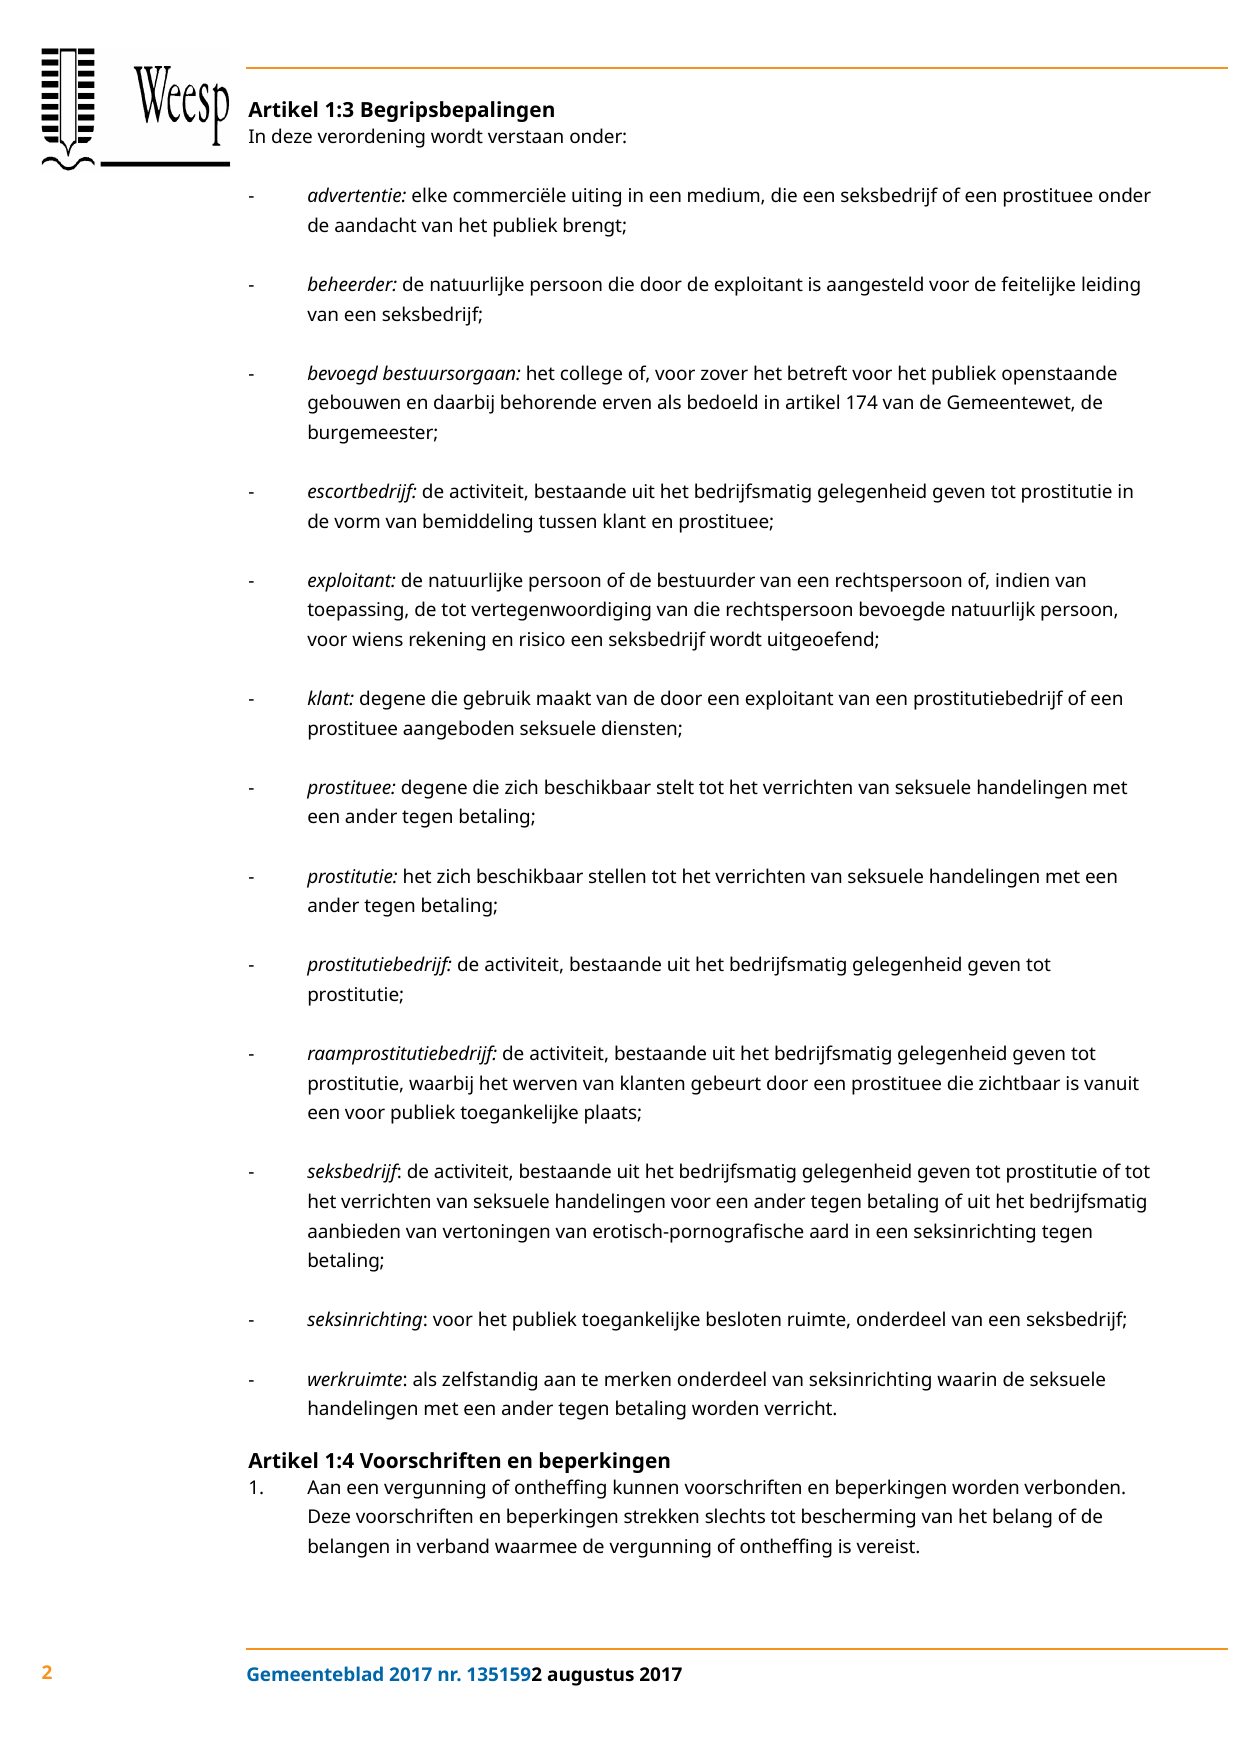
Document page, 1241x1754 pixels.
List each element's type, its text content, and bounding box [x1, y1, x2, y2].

list raamprostitutiebedrijf: de activiteit, bestaande uit het bedrijfsmatig gelegenheid geven tot prostitutie, waarbij het werven van klanten gebeurt door een prostituee die zichtbaar is vanuit een voor publiek toegankelijke plaats; [248, 1040, 1152, 1125]
list prostituee: degene die zich beschikbaar stelt tot het verrichten van seksuele handelingen met een ander tegen betaling; [248, 774, 1152, 829]
list werkruimte: als zelfstandig aan te merken onderdeel van seksinrichting waarin de seksuele handelingen met een ander tegen betaling worden verricht. [248, 1366, 1152, 1421]
list Aan een vergunning of ontheffing kunnen voorschriften en beperkingen worden verbonden. Deze voorschriften en beperkingen strekken slechts tot bescherming van het belang of de belangen in verband waarmee de vergunning of ontheffing is vereist. [248, 1474, 1152, 1559]
list seksbedrijf: de activiteit, bestaande uit het bedrijfsmatig gelegenheid geven tot prostitutie of tot het verrichten van seksuele handelingen voor een ander tegen betaling of uit het bedrijfsmatig aanbieden van vertoningen van erotisch-pornografische aard in een seksinrichting tegen betaling; [248, 1159, 1152, 1273]
picture [41, 47, 231, 172]
list prostitutiebedrijf: de activiteit, bestaande uit het bedrijfsmatig gelegenheid geven tot prostitutie; [248, 952, 1152, 1007]
list advertentie: elke commerciële uiting in een medium, die een seksbedrijf of een prostituee onder de aandacht van het publiek brengt; [248, 182, 1152, 238]
list bevoegd bestuursorgaan: het college of, voor zover het betreft voor het publiek openstaande gebouwen en daarbij behorende erven als bedoeld in artikel 174 van de Gemeentewet, de burgemeester; [248, 360, 1152, 445]
text Artikel 1:4 Voorschriften en beperkingen [248, 1446, 1152, 1474]
text Artikel 1:3 Begripsbepalingen [248, 95, 1152, 123]
list exploitant: de natuurlijke persoon of de bestuurder van een rechtspersoon of, indien van toepassing, de tot vertegenwoordiging van die rechtspersoon bevoegde natuurlijk persoon, voor wiens rekening en risico een seksbedrijf wordt uitgeoefend; [248, 567, 1152, 652]
list escortbedrijf: de activiteit, bestaande uit het bedrijfsmatig gelegenheid geven tot prostitutie in de vorm van bemiddeling tussen klant en prostituee; [248, 478, 1152, 533]
text In deze verordening wordt verstaan onder: [248, 123, 1152, 149]
list beheerder: de natuurlijke persoon die door de exploitant is aangesteld voor de feitelijke leiding van een seksbedrijf; [248, 271, 1152, 326]
list klant: degene die gebruik maakt van de door een exploitant van een prostitutiebedrijf of een prostituee aangeboden seksuele diensten; [248, 685, 1152, 741]
list prostitutie: het zich beschikbaar stellen tot het verrichten van seksuele handelingen met een ander tegen betaling; [248, 863, 1152, 918]
list seksinrichting: voor het publiek toegankelijke besloten ruimte, onderdeel van een seksbedrijf; [248, 1307, 1152, 1332]
